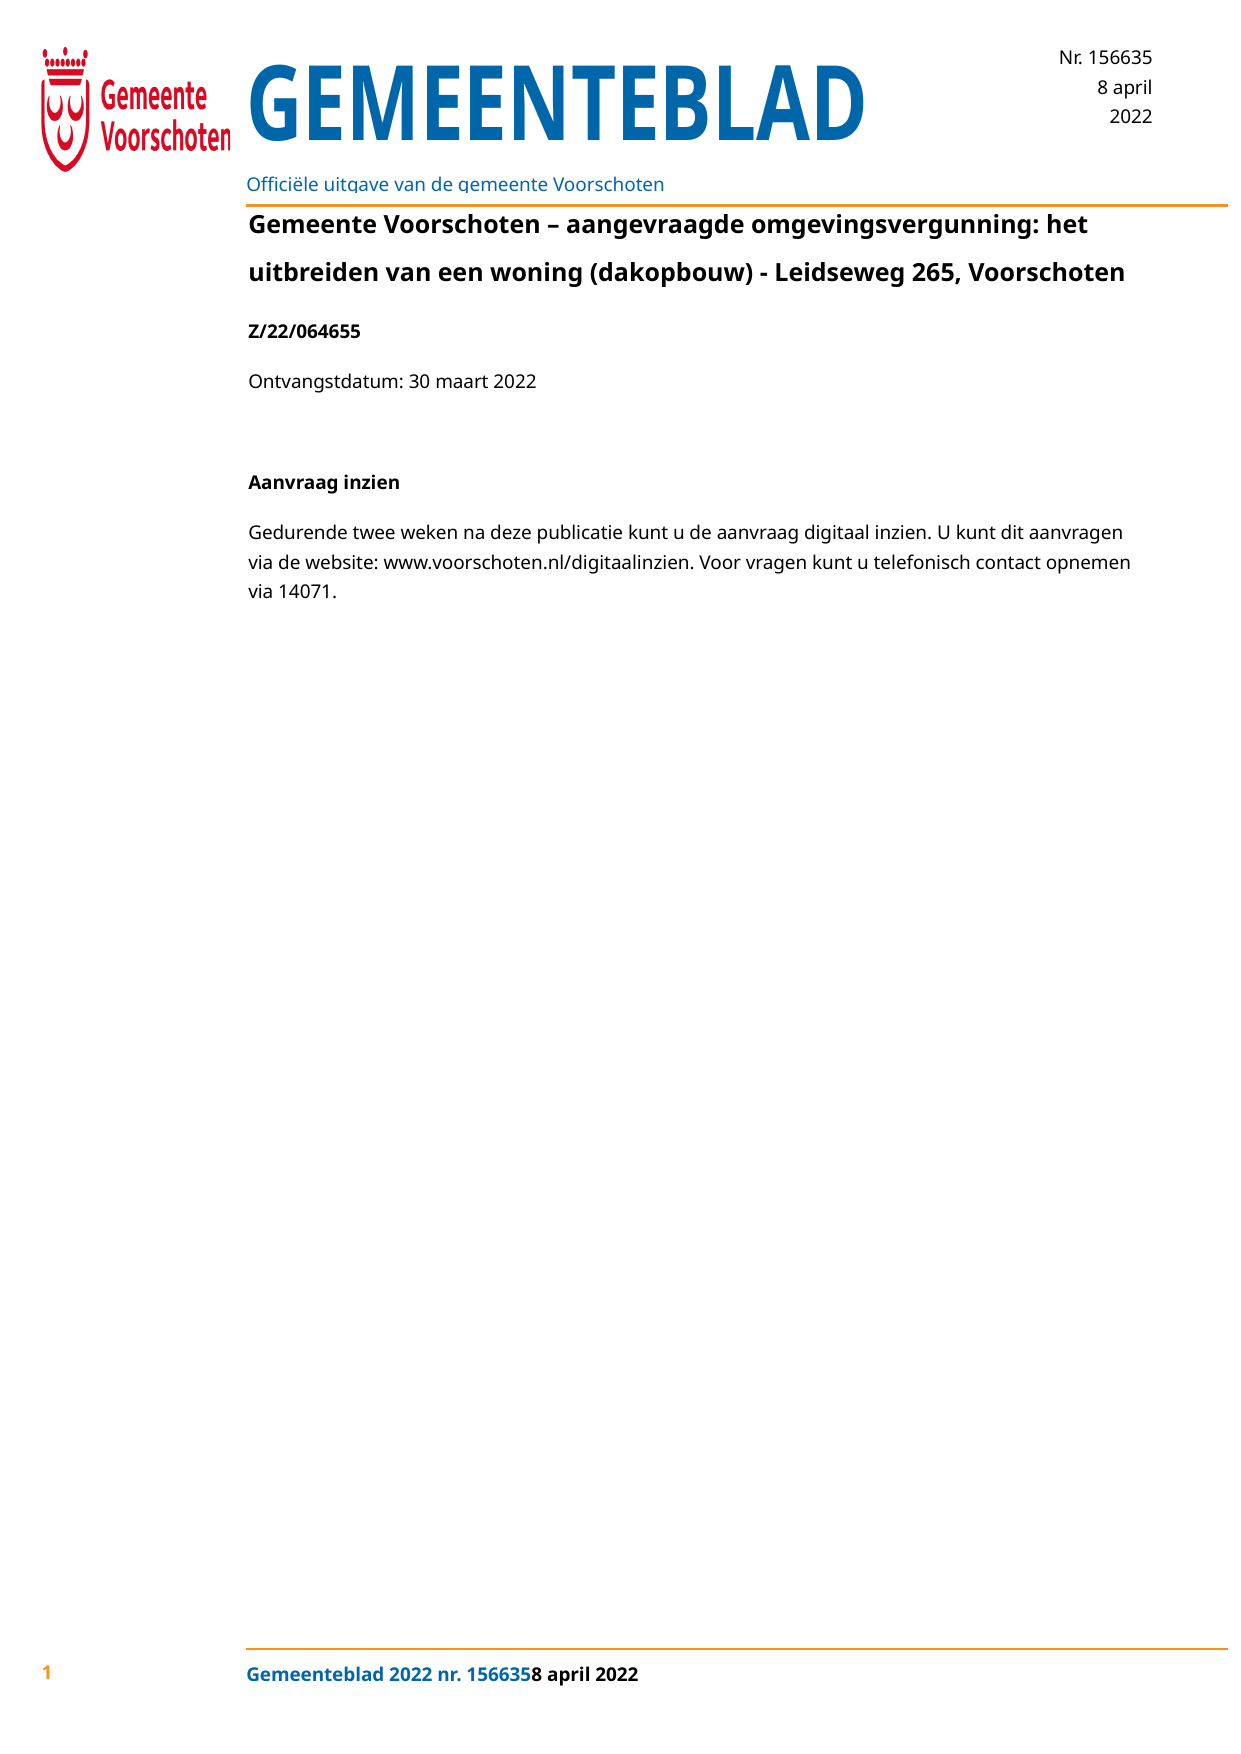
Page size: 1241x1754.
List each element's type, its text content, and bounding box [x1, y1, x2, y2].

text Z/22/064655 [248, 318, 1152, 344]
picture [41, 47, 231, 172]
text Ontvangstdatum: 30 maart 2022 [248, 368, 1152, 394]
text Gedurende twee weken na deze publicatie kunt u de aanvraag digitaal inzien. U kunt dit aanvragen via de website: www.voorschoten.nl/digitaalinzien. Voor vragen kunt u telefonisch contact opnemen via 14071. [248, 519, 1152, 604]
text Gemeente Voorschoten – aangevraagde omgevingsvergunning: het uitbreiden van een woning (dakopbouw) - Leidseweg 265, Voorschoten [248, 207, 1152, 288]
text Aanvraag inzien [248, 469, 1152, 495]
